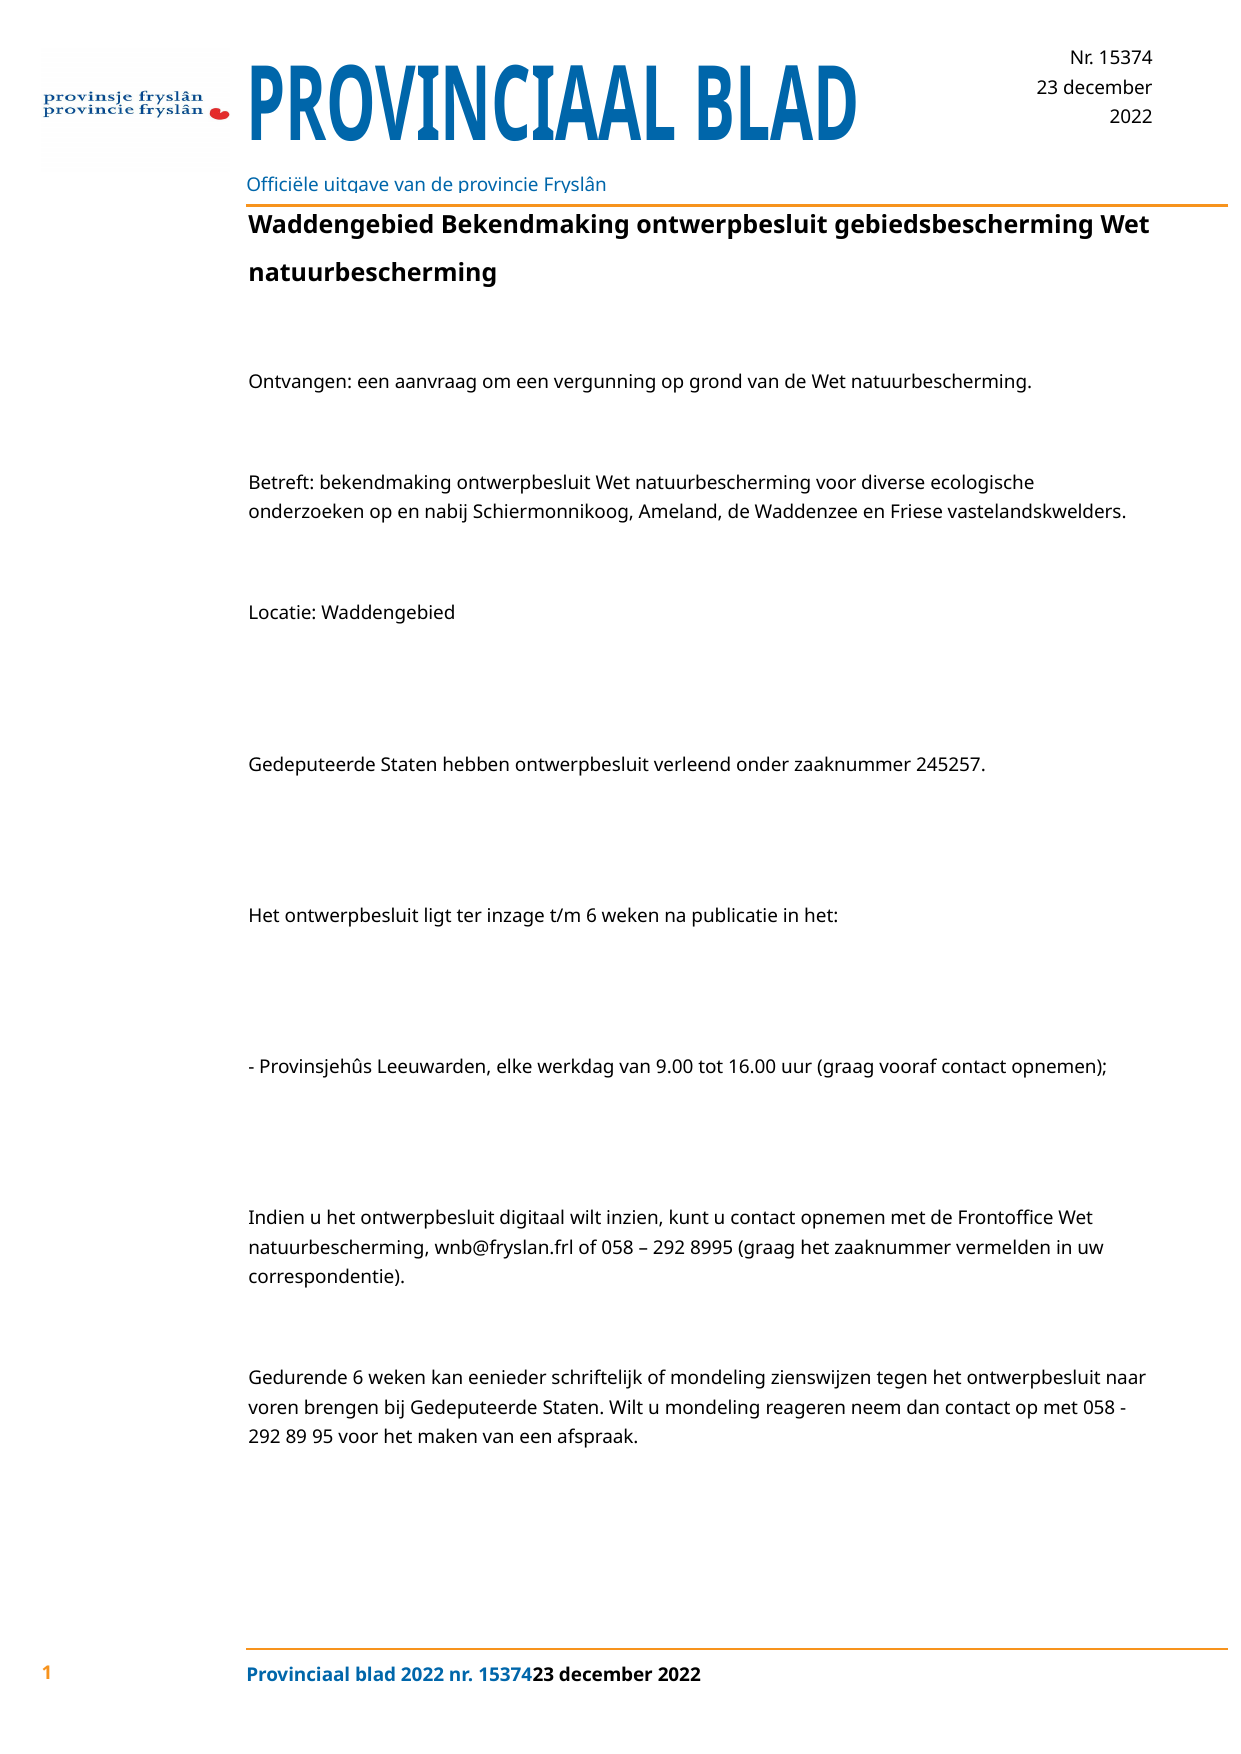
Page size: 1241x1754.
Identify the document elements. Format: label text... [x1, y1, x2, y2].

text Ontvangen: een aanvraag om een vergunning op grond van de Wet natuurbescherming. [248, 368, 1152, 394]
text Waddengebied Bekendmaking ontwerpbesluit gebiedsbescherming Wet natuurbescherming [248, 207, 1152, 288]
picture [41, 47, 231, 172]
text Gedeputeerde Staten hebben ontwerpbesluit verleend onder zaaknummer 245257. [248, 751, 1152, 777]
text Het ontwerpbesluit ligt ter inzage t/m 6 weken na publicatie in het: [248, 902, 1152, 928]
text Betreft: bekendmaking ontwerpbesluit Wet natuurbescherming voor diverse ecologische onderzoeken op en nabij Schiermonnikoog, Ameland, de Waddenzee en Friese vastelandskwelders. [248, 469, 1152, 524]
text Indien u het ontwerpbesluit digitaal wilt inzien, kunt u contact opnemen met de Frontoffice Wet natuurbescherming, wnb@fryslan.frl of 058 – 292 8995 (graag het zaaknummer vermelden in uw correspondentie). [248, 1204, 1152, 1289]
text Locatie: Waddengebied [248, 599, 1152, 625]
text Gedurende 6 weken kan eenieder schriftelijk of mondeling zienswijzen tegen het ontwerpbesluit naar voren brengen bij Gedeputeerde Staten. Wilt u mondeling reageren neem dan contact op met 058 - 292 89 95 voor het maken van een afspraak. [248, 1364, 1152, 1449]
text - Provinsjehûs Leeuwarden, elke werkdag van 9.00 tot 16.00 uur (graag vooraf contact opnemen); [248, 1053, 1152, 1079]
